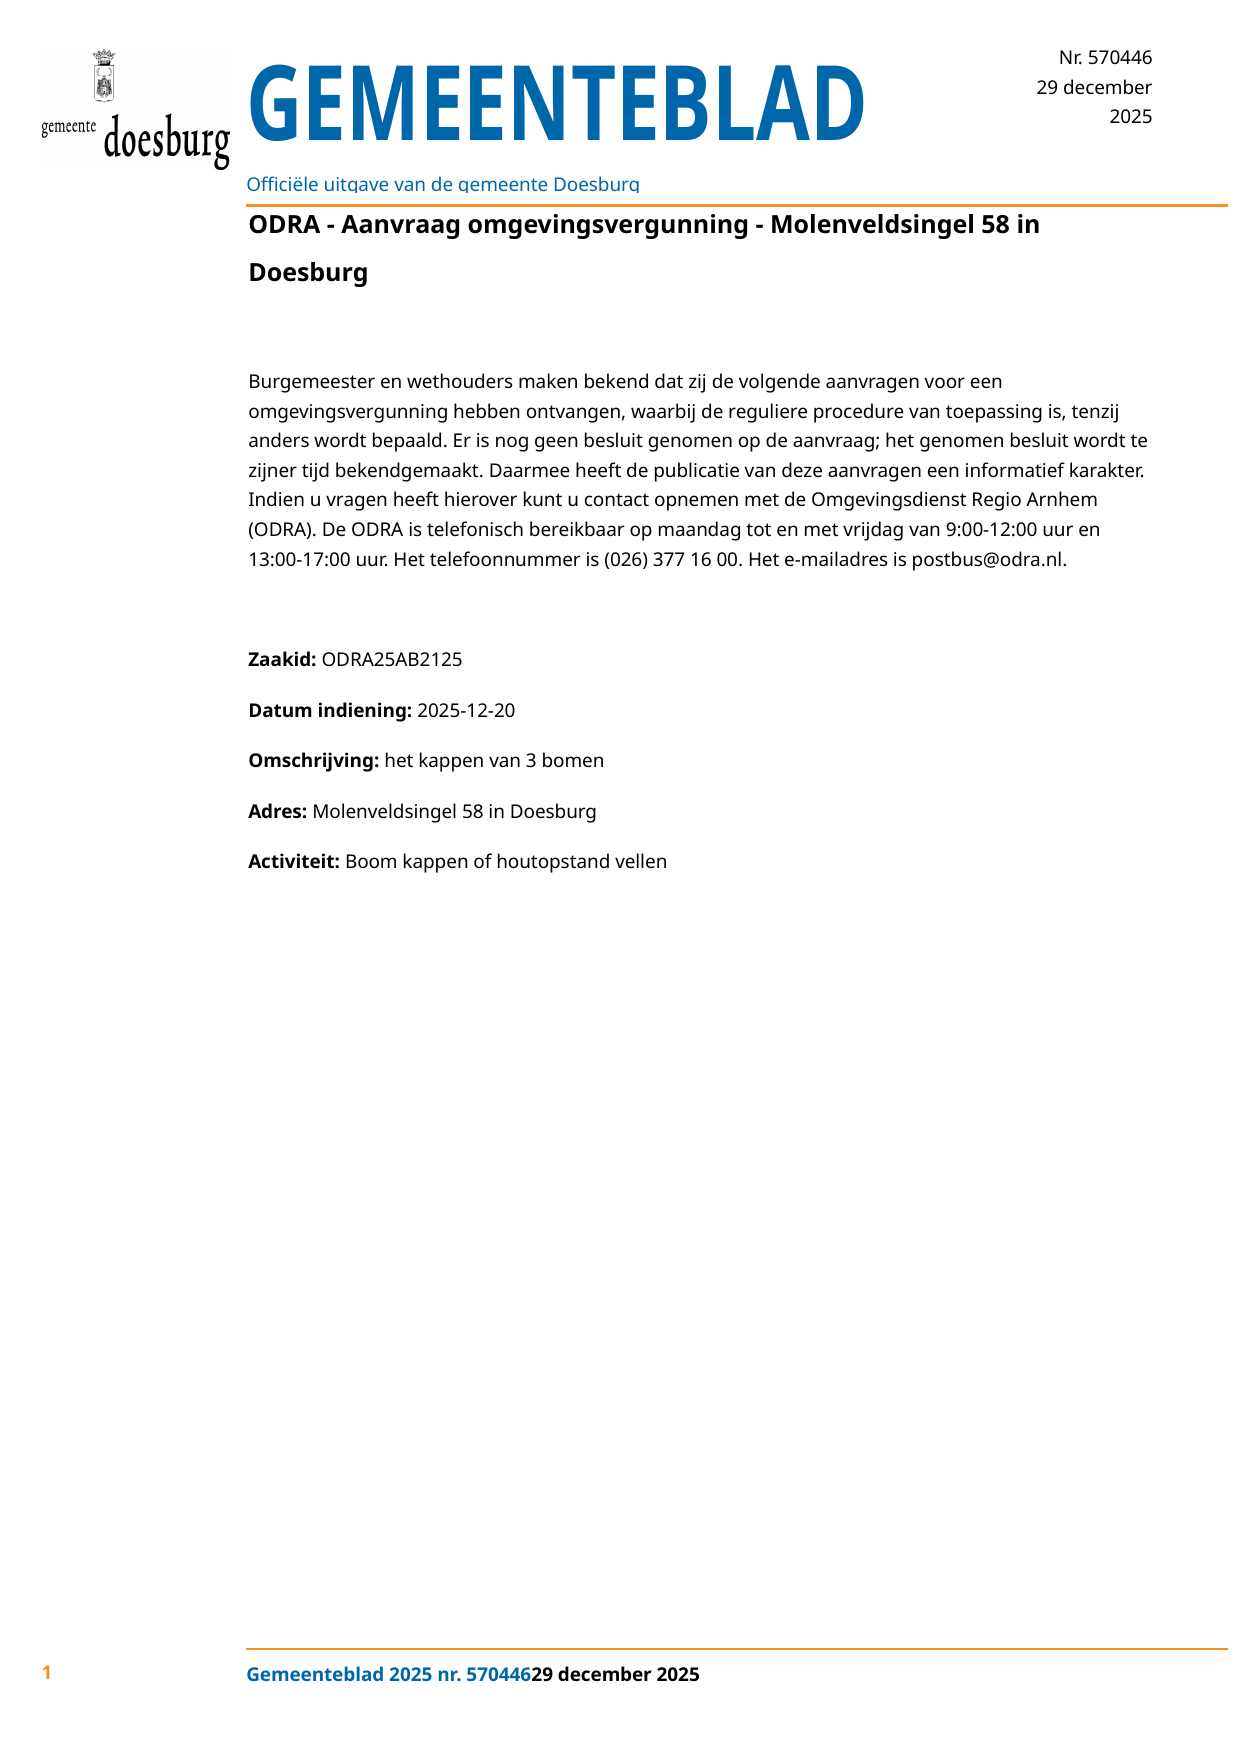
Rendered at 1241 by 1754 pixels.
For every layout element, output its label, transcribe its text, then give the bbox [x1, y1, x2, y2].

text Datum indiening: 2025-12-20 [248, 697, 1152, 723]
picture [41, 47, 231, 172]
text Burgemeester en wethouders maken bekend dat zij de volgende aanvragen voor een omgevingsvergunning hebben ontvangen, waarbij de reguliere procedure van toepassing is, tenzij anders wordt bepaald. Er is nog geen besluit genomen op de aanvraag; het genomen besluit wordt te zijner tijd bekendgemaakt. Daarmee heeft de publicatie van deze aanvragen een informatief karakter. Indien u vragen heeft hierover kunt u contact opnemen met de Omgevingsdienst Regio Arnhem (ODRA). De ODRA is telefonisch bereikbaar op maandag tot en met vrijdag van 9:00-12:00 uur en 13:00-17:00 uur. Het telefoonnummer is (026) 377 16 00. Het e-mailadres is postbus@odra.nl. [248, 368, 1152, 572]
text Zaakid: ODRA25AB2125 [248, 647, 1152, 672]
text Activiteit: Boom kappen of houtopstand vellen [248, 848, 1152, 874]
text Adres: Molenveldsingel 58 in Doesburg [248, 798, 1152, 824]
text ODRA - Aanvraag omgevingsvergunning - Molenveldsingel 58 in Doesburg [248, 207, 1152, 288]
text Omschrijving: het kappen van 3 bomen [248, 747, 1152, 773]
